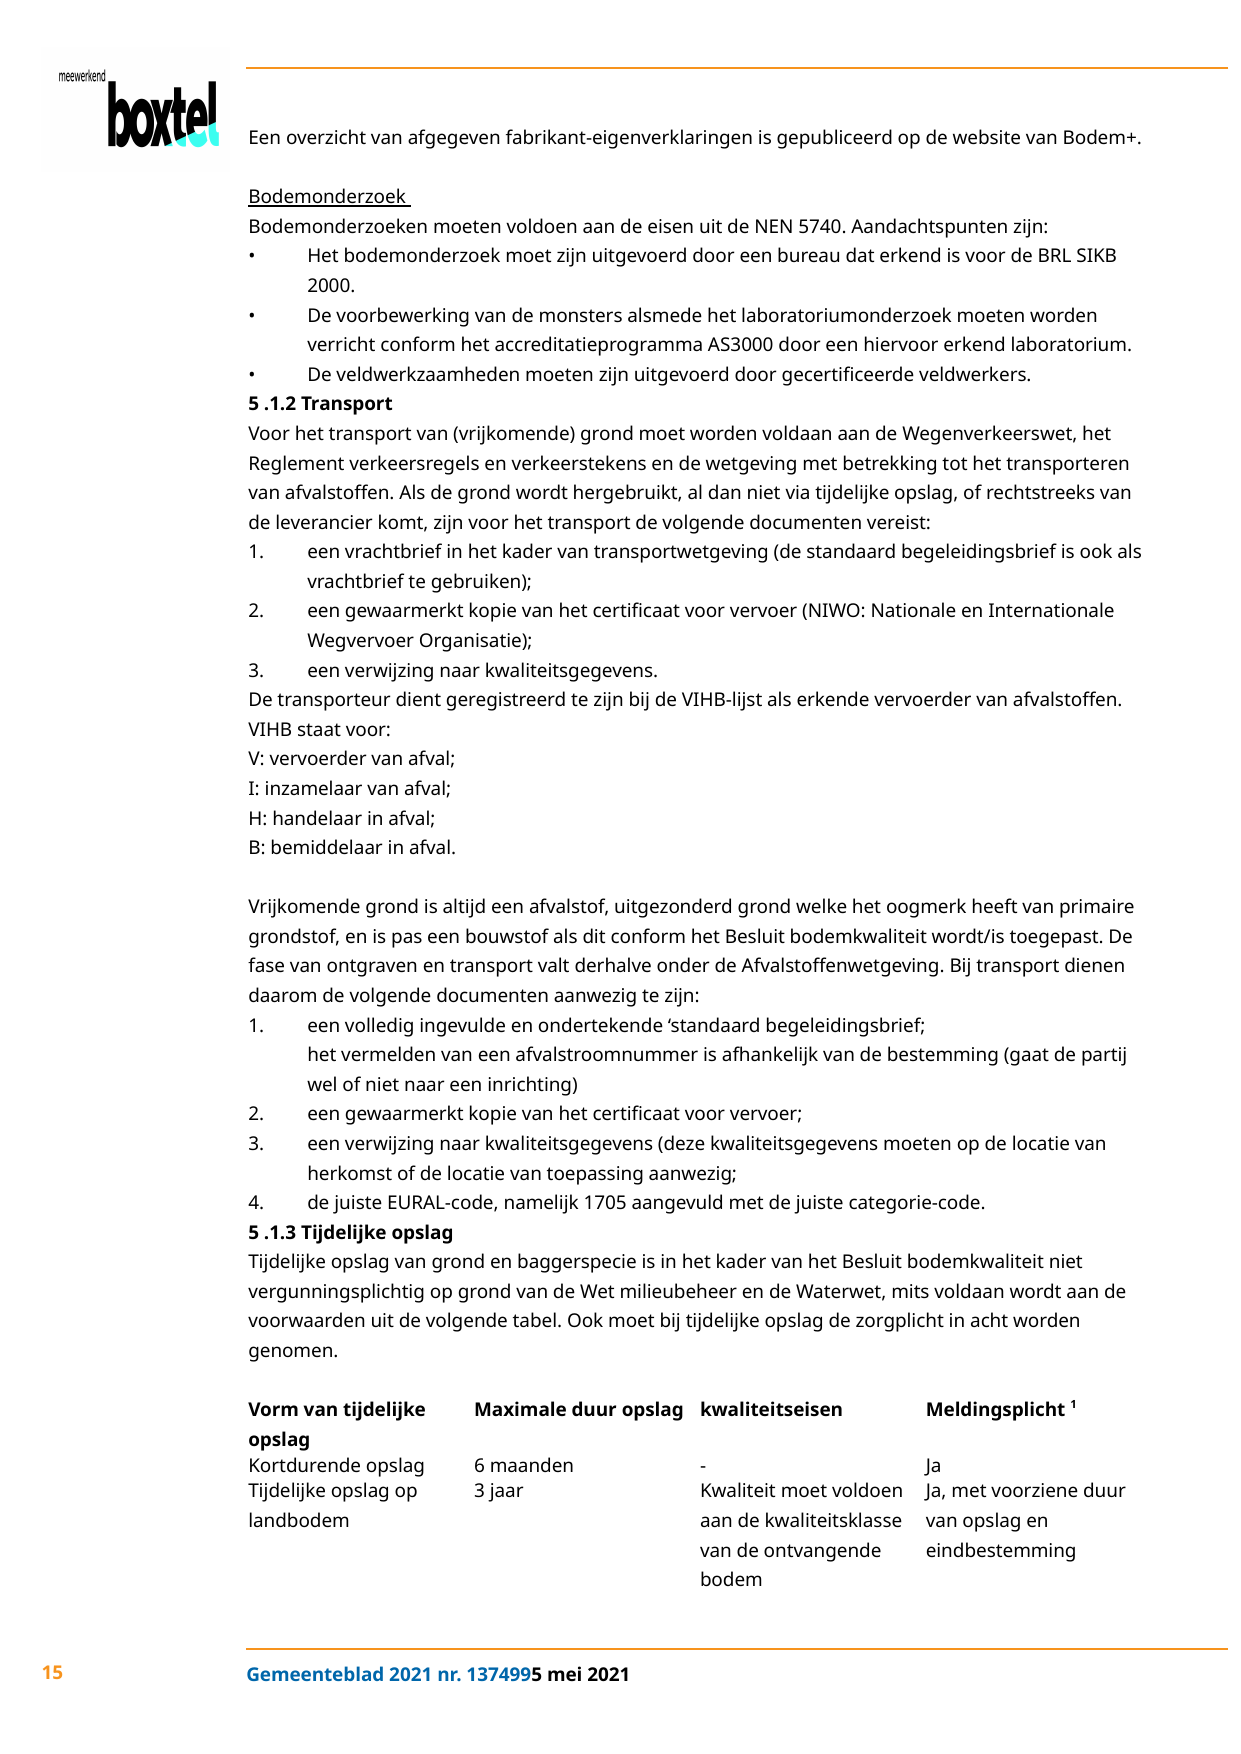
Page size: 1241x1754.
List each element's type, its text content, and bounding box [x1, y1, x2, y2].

list een gewaarmerkt kopie van het certificaat voor vervoer (NIWO: Nationale en Internationale Wegvervoer Organisatie); [248, 598, 1152, 653]
table_cell - [700, 1452, 926, 1478]
text Voor het transport van (vrijkomende) grond moet worden voldaan aan de Wegenverkeerswet, het Reglement verkeersregels en verkeerstekens en de wetgeving met betrekking tot het transporteren van afvalstoffen. Als de grond wordt hergebruikt, al dan niet via tijdelijke opslag, of rechtstreeks van de leverancier komt, zijn voor het transport de volgende documenten vereist: [248, 420, 1152, 535]
text Bodemonderzoek [248, 183, 1152, 209]
text 5 .1.2 Transport [248, 391, 1152, 416]
table_cell Ja, met voorziene duur van opslag en eindbestemming [926, 1478, 1152, 1592]
text Een overzicht van afgegeven fabrikant-eigenverklaringen is gepubliceerd op de website van Bodem+. [248, 124, 1152, 150]
table_cell 6 maanden [474, 1452, 700, 1478]
table_header Maximale duur opslag [474, 1397, 700, 1452]
picture [41, 47, 231, 172]
list een verwijzing naar kwaliteitsgegevens (deze kwaliteitsgegevens moeten op de locatie van herkomst of de locatie van toepassing aanwezig; [248, 1130, 1152, 1186]
table_header Vorm van tijdelijke opslag [248, 1397, 474, 1452]
text Bodemonderzoeken moeten voldoen aan de eisen uit de NEN 5740. Aandachtspunten zijn: [248, 213, 1152, 239]
list de juiste EURAL-code, namelijk 1705 aangevuld met de juiste categorie-code. [248, 1189, 1152, 1215]
text VIHB staat voor: [248, 716, 1152, 742]
text Vrijkomende grond is altijd een afvalstof, uitgezonderd grond welke het oogmerk heeft van primaire grondstof, en is pas een bouwstof als dit conform het Besluit bodemkwaliteit wordt/is toegepast. De fase van ontgraven en transport valt derhalve onder de Afvalstoffenwetgeving. Bij transport dienen daarom de volgende documenten aanwezig te zijn: [248, 893, 1152, 1008]
list een volledig ingevulde en ondertekende ‘standaard begeleidingsbrief; [248, 1012, 1152, 1038]
list het vermelden van een afvalstroomnummer is afhankelijk van de bestemming (gaat de partij wel of niet naar een inrichting) [248, 1041, 1152, 1097]
text I: inzamelaar van afval; [248, 775, 1152, 801]
text H: handelaar in afval; [248, 805, 1152, 831]
list Het bodemonderzoek moet zijn uitgevoerd door een bureau dat erkend is voor de BRL SIKB 2000. [248, 243, 1152, 298]
list De veldwerkzaamheden moeten zijn uitgevoerd door gecertificeerde veldwerkers. [248, 361, 1152, 387]
table_cell Ja [926, 1452, 1152, 1478]
text De transporteur dient geregistreerd te zijn bij de VIHB-lijst als erkende vervoerder van afvalstoffen. [248, 686, 1152, 712]
table_header kwaliteitseisen [700, 1397, 926, 1452]
table_cell Kortdurende opslag [248, 1452, 474, 1478]
table_cell Kwaliteit moet voldoen aan de kwaliteitsklasse van de ontvangende bodem [700, 1478, 926, 1592]
table_cell Tijdelijke opslag op landbodem [248, 1478, 474, 1592]
text 5 .1.3 Tijdelijke opslag [248, 1219, 1152, 1245]
text V: vervoerder van afval; [248, 746, 1152, 771]
text Tijdelijke opslag van grond en baggerspecie is in het kader van het Besluit bodemkwaliteit niet vergunningsplichtig op grond van de Wet milieubeheer en de Waterwet, mits voldaan wordt aan de voorwaarden uit de volgende tabel. Ook moet bij tijdelijke opslag de zorgplicht in acht worden genomen. [248, 1248, 1152, 1363]
table_cell 3 jaar [474, 1478, 700, 1592]
list een vrachtbrief in het kader van transportwetgeving (de standaard begeleidingsbrief is ook als vrachtbrief te gebruiken); [248, 538, 1152, 594]
list een gewaarmerkt kopie van het certificaat voor vervoer; [248, 1101, 1152, 1126]
list De voorbewerking van de monsters alsmede het laboratoriumonderzoek moeten worden verricht conform het accreditatieprogramma AS3000 door een hiervoor erkend laboratorium. [248, 302, 1152, 357]
list een verwijzing naar kwaliteitsgegevens. [248, 657, 1152, 683]
table_header Meldingsplicht 1 [926, 1397, 1152, 1452]
text B: bemiddelaar in afval. [248, 834, 1152, 860]
